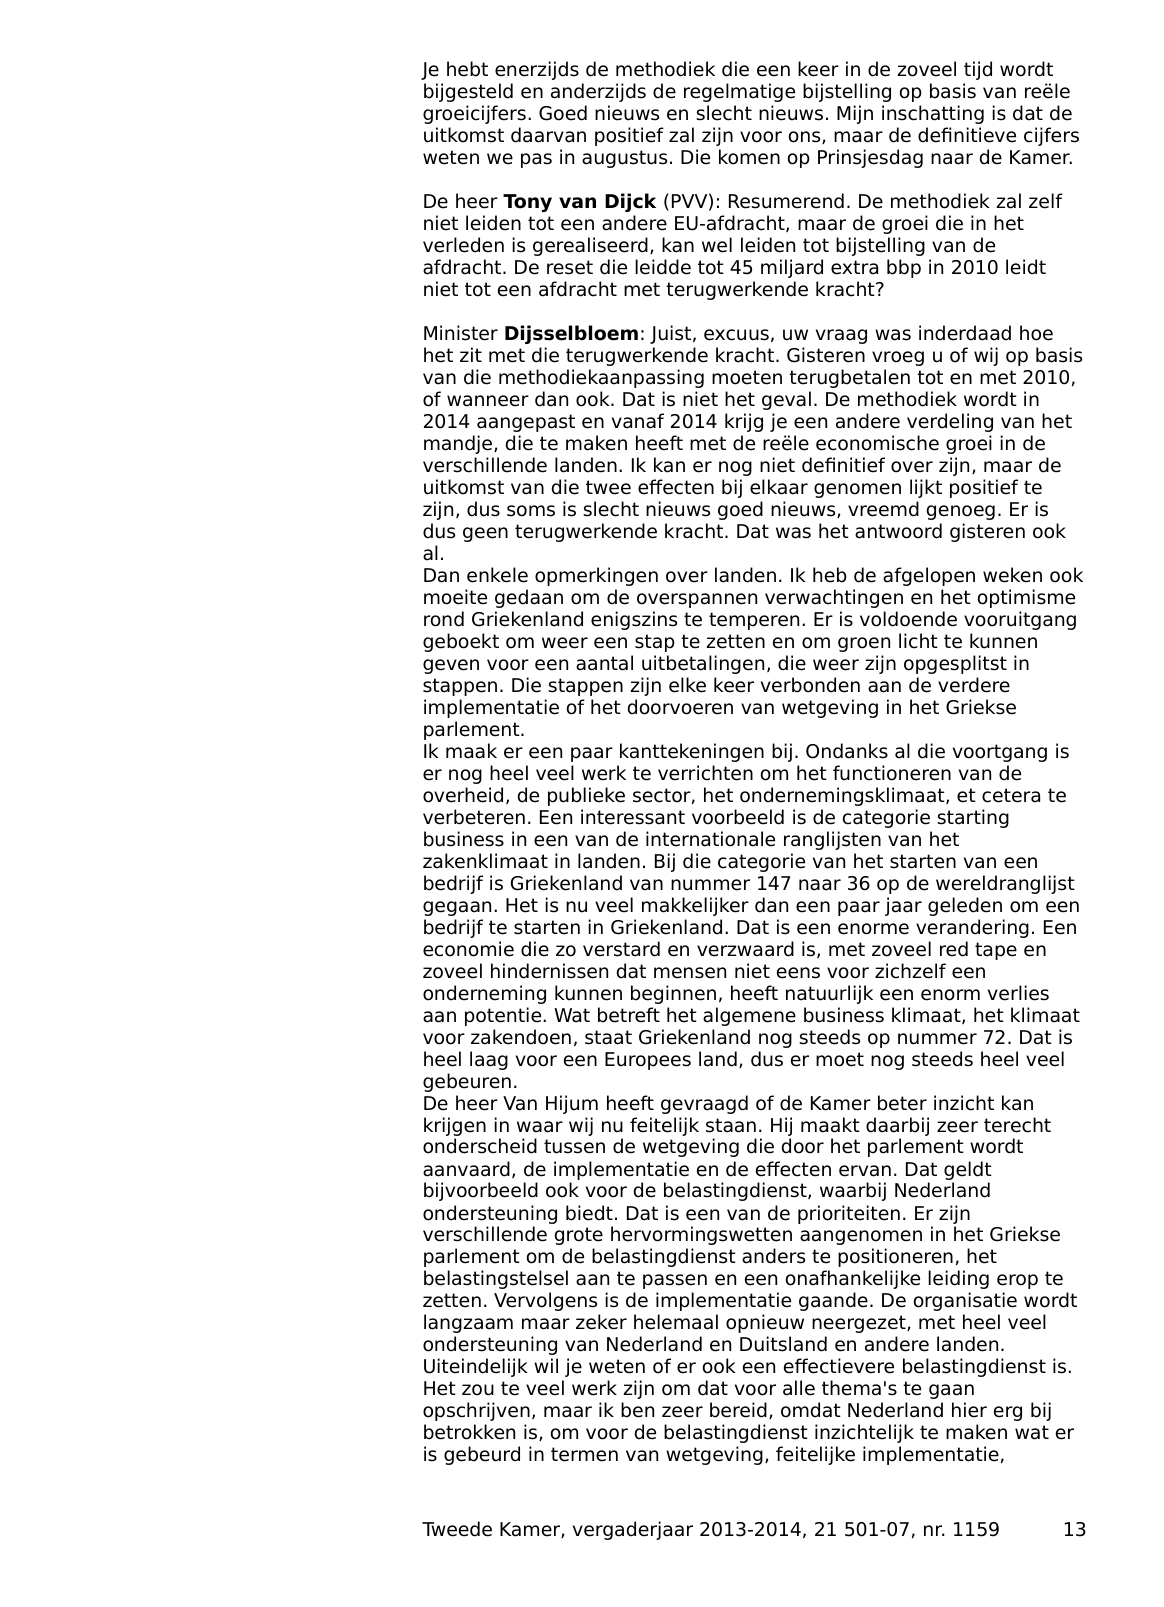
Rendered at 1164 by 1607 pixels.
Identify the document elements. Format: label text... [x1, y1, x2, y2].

text Ik maak er een paar kanttekeningen bij. Ondanks al die voortgang is er nog heel veel werk te verrichten om het functioneren van de overheid, de publieke sector, het ondernemingsklimaat, et cetera te verbeteren. Een interessant voorbeeld is de categorie starting business in een van de internationale ranglijsten van het zakenklimaat in landen. Bij die categorie van het starten van een bedrijf is Griekenland van nummer 147 naar 36 op de wereldranglijst gegaan. Het is nu veel makkelijker dan een paar jaar geleden om een bedrijf te starten in Griekenland. Dat is een enorme verandering. Een economie die zo verstard en verzwaard is, met zoveel red tape en zoveel hindernissen dat mensen niet eens voor zichzelf een onderneming kunnen beginnen, heeft natuurlijk een enorm verlies aan potentie. Wat betreft het algemene business klimaat, het klimaat voor zakendoen, staat Griekenland nog steeds op nummer 72. Dat is heel laag voor een Europees land, dus er moet nog steeds heel veel gebeuren. [422, 741, 1087, 1092]
text Dan enkele opmerkingen over landen. Ik heb de afgelopen weken ook moeite gedaan om de overspannen verwachtingen en het optimisme rond Griekenland enigszins te temperen. Er is voldoende vooruitgang geboekt om weer een stap te zetten en om groen licht te kunnen geven voor een aantal uitbetalingen, die weer zijn opgesplitst in stappen. Die stappen zijn elke keer verbonden aan de verdere implementatie of het doorvoeren van wetgeving in het Griekse parlement. [422, 565, 1087, 741]
text De heer Van Hijum heeft gevraagd of de Kamer beter inzicht kan krijgen in waar wij nu feitelijk staan. Hij maakt daarbij zeer terecht onderscheid tussen de wetgeving die door het parlement wordt aanvaard, de implementatie en de effecten ervan. Dat geldt bijvoorbeeld ook voor de belastingdienst, waarbij Nederland ondersteuning biedt. Dat is een van de prioriteiten. Er zijn verschillende grote hervormingswetten aangenomen in het Griekse parlement om de belastingdienst anders te positioneren, het belastingstelsel aan te passen en een onafhankelijke leiding erop te zetten. Vervolgens is de implementatie gaande. De organisatie wordt langzaam maar zeker helemaal opnieuw neergezet, met heel veel ondersteuning van Nederland en Duitsland en andere landen. [422, 1092, 1087, 1356]
text Uiteindelijk wil je weten of er ook een effectievere belastingdienst is. Het zou te veel werk zijn om dat voor alle thema's te gaan opschrijven, maar ik ben zeer bereid, omdat Nederland hier erg bij betrokken is, om voor de belastingdienst inzichtelijk te maken wat er is gebeurd in termen van wetgeving, feitelijke implementatie, [422, 1356, 1087, 1466]
text Je hebt enerzijds de methodiek die een keer in de zoveel tijd wordt bijgesteld en anderzijds de regelmatige bijstelling op basis van reële groeicijfers. Goed nieuws en slecht nieuws. Mijn inschatting is dat de uitkomst daarvan positief zal zijn voor ons, maar de definitieve cijfers weten we pas in augustus. Die komen op Prinsjesdag naar de Kamer. [422, 59, 1087, 169]
text De heer Tony van Dijck (PVV): Resumerend. De methodiek zal zelf niet leiden tot een andere EU-afdracht, maar de groei die in het verleden is gerealiseerd, kan wel leiden tot bijstelling van de afdracht. De reset die leidde tot 45 miljard extra bbp in 2010 leidt niet tot een afdracht met terugwerkende kracht? [422, 191, 1087, 301]
text Minister Dijsselbloem: Juist, excuus, uw vraag was inderdaad hoe het zit met die terugwerkende kracht. Gisteren vroeg u of wij op basis van die methodiekaanpassing moeten terugbetalen tot en met 2010, of wanneer dan ook. Dat is niet het geval. De methodiek wordt in 2014 aangepast en vanaf 2014 krijg je een andere verdeling van het mandje, die te maken heeft met de reële economische groei in de verschillende landen. Ik kan er nog niet definitief over zijn, maar de uitkomst van die twee effecten bij elkaar genomen lijkt positief te zijn, dus soms is slecht nieuws goed nieuws, vreemd genoeg. Er is dus geen terugwerkende kracht. Dat was het antwoord gisteren ook al. [422, 323, 1087, 565]
